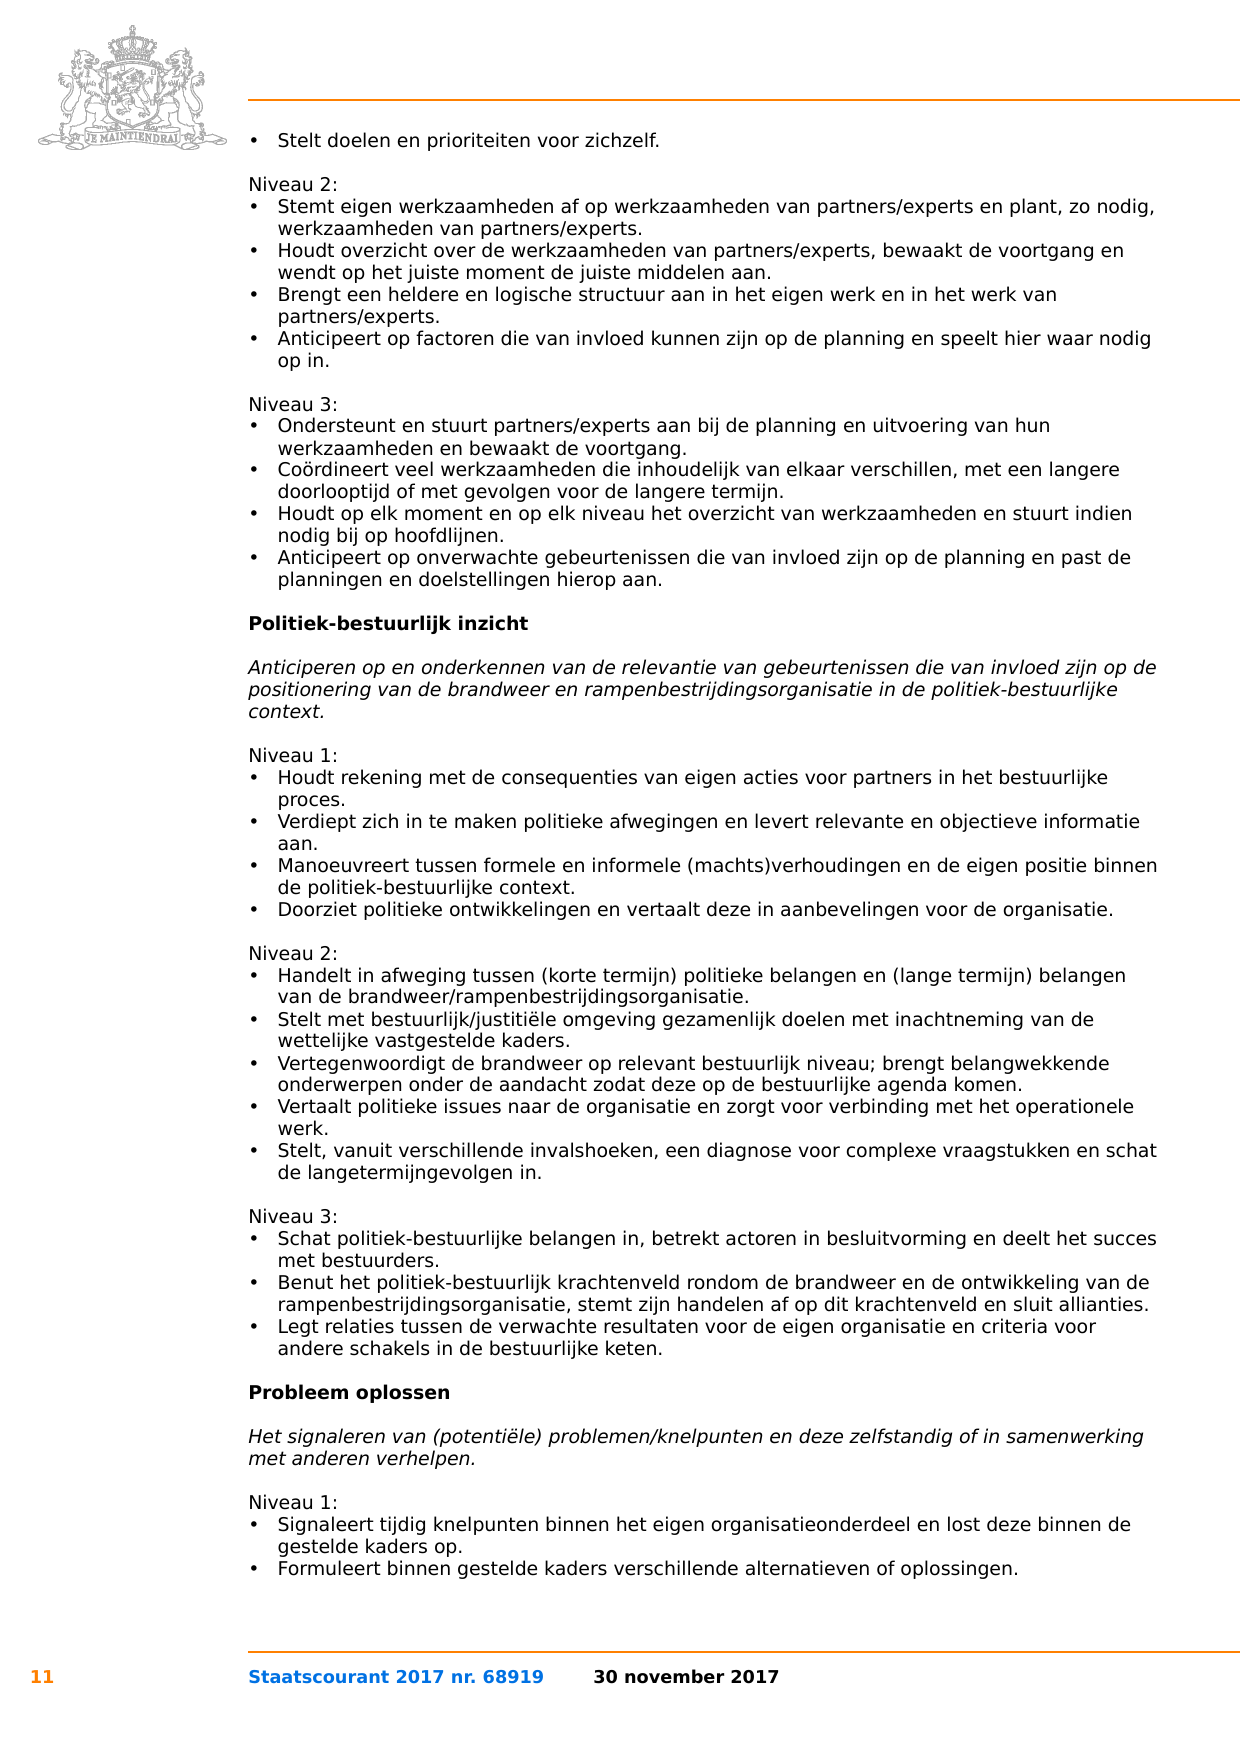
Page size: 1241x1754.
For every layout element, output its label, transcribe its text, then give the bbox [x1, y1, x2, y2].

text Niveau 2: [248, 942, 1163, 964]
text • Schat politiek-bestuurlijke belangen in, betrekt actoren in besluitvorming en deelt het succes met bestuurders. [248, 1228, 1163, 1272]
text • Coördineert veel werkzaamheden die inhoudelijk van elkaar verschillen, met een langere doorlooptijd of met gevolgen voor de langere termijn. [248, 459, 1163, 503]
text • Houdt overzicht over de werkzaamheden van partners/experts, bewaakt de voortgang en wendt op het juiste moment de juiste middelen aan. [248, 240, 1163, 284]
text • Houdt op elk moment en op elk niveau het overzicht van werkzaamheden en stuurt indien nodig bij op hoofdlijnen. [248, 503, 1163, 547]
text • Signaleert tijdig knelpunten binnen het eigen organisatieonderdeel en lost deze binnen de gestelde kaders op. [248, 1513, 1163, 1557]
text • Stelt doelen en prioriteiten voor zichzelf. [248, 130, 1163, 152]
subtitle Probleem oplossen [248, 1382, 1163, 1404]
text Niveau 3: [248, 1206, 1163, 1228]
text • Handelt in afweging tussen (korte termijn) politieke belangen en (lange termijn) belangen van de brandweer/rampenbestrijdingsorganisatie. [248, 964, 1163, 1008]
text • Vertaalt politieke issues naar de organisatie en zorgt voor verbinding met het operationele werk. [248, 1096, 1163, 1140]
picture [38, 25, 227, 150]
text • Stelt, vanuit verschillende invalshoeken, een diagnose voor complexe vraagstukken en schat de langetermijngevolgen in. [248, 1140, 1163, 1184]
text Niveau 2: [248, 174, 1163, 196]
text • Stemt eigen werkzaamheden af op werkzaamheden van partners/experts en plant, zo nodig, werkzaamheden van partners/experts. [248, 196, 1163, 240]
text • Formuleert binnen gestelde kaders verschillende alternatieven of oplossingen. [248, 1557, 1163, 1579]
text • Ondersteunt en stuurt partners/experts aan bij de planning en uitvoering van hun werkzaamheden en bewaakt de voortgang. [248, 415, 1163, 459]
text • Legt relaties tussen de verwachte resultaten voor de eigen organisatie en criteria voor andere schakels in de bestuurlijke keten. [248, 1316, 1163, 1360]
text • Brengt een heldere en logische structuur aan in het eigen werk en in het werk van partners/experts. [248, 284, 1163, 328]
text Niveau 1: [248, 1492, 1163, 1513]
text • Benut het politiek-bestuurlijk krachtenveld rondom de brandweer en de ontwikkeling van de rampenbestrijdingsorganisatie, stemt zijn handelen af op dit krachtenveld en sluit allianties. [248, 1272, 1163, 1316]
text Niveau 1: [248, 745, 1163, 767]
text Het signaleren van (potentiële) problemen/knelpunten en deze zelfstandig of in samenwerking met anderen verhelpen. [248, 1426, 1163, 1470]
text • Verdiept zich in te maken politieke afwegingen en levert relevante en objectieve informatie aan. [248, 811, 1163, 855]
text • Doorziet politieke ontwikkelingen en vertaalt deze in aanbevelingen voor de organisatie. [248, 899, 1163, 921]
text Anticiperen op en onderkennen van de relevantie van gebeurtenissen die van invloed zijn op de positionering van de brandweer en rampenbestrijdingsorganisatie in de politiek-bestuurlijke context. [248, 657, 1163, 723]
text • Stelt met bestuurlijk/justitiële omgeving gezamenlijk doelen met inachtneming van de wettelijke vastgestelde kaders. [248, 1008, 1163, 1052]
text Niveau 3: [248, 393, 1163, 415]
text • Vertegenwoordigt de brandweer op relevant bestuurlijk niveau; brengt belangwekkende onderwerpen onder de aandacht zodat deze op de bestuurlijke agenda komen. [248, 1052, 1163, 1096]
text • Houdt rekening met de consequenties van eigen acties voor partners in het bestuurlijke proces. [248, 767, 1163, 811]
text • Anticipeert op onverwachte gebeurtenissen die van invloed zijn op de planning en past de planningen en doelstellingen hierop aan. [248, 547, 1163, 591]
text • Anticipeert op factoren die van invloed kunnen zijn op de planning en speelt hier waar nodig op in. [248, 328, 1163, 372]
text • Manoeuvreert tussen formele en informele (machts)verhoudingen en de eigen positie binnen de politiek-bestuurlijke context. [248, 855, 1163, 899]
subtitle Politiek-bestuurlijk inzicht [248, 613, 1163, 635]
